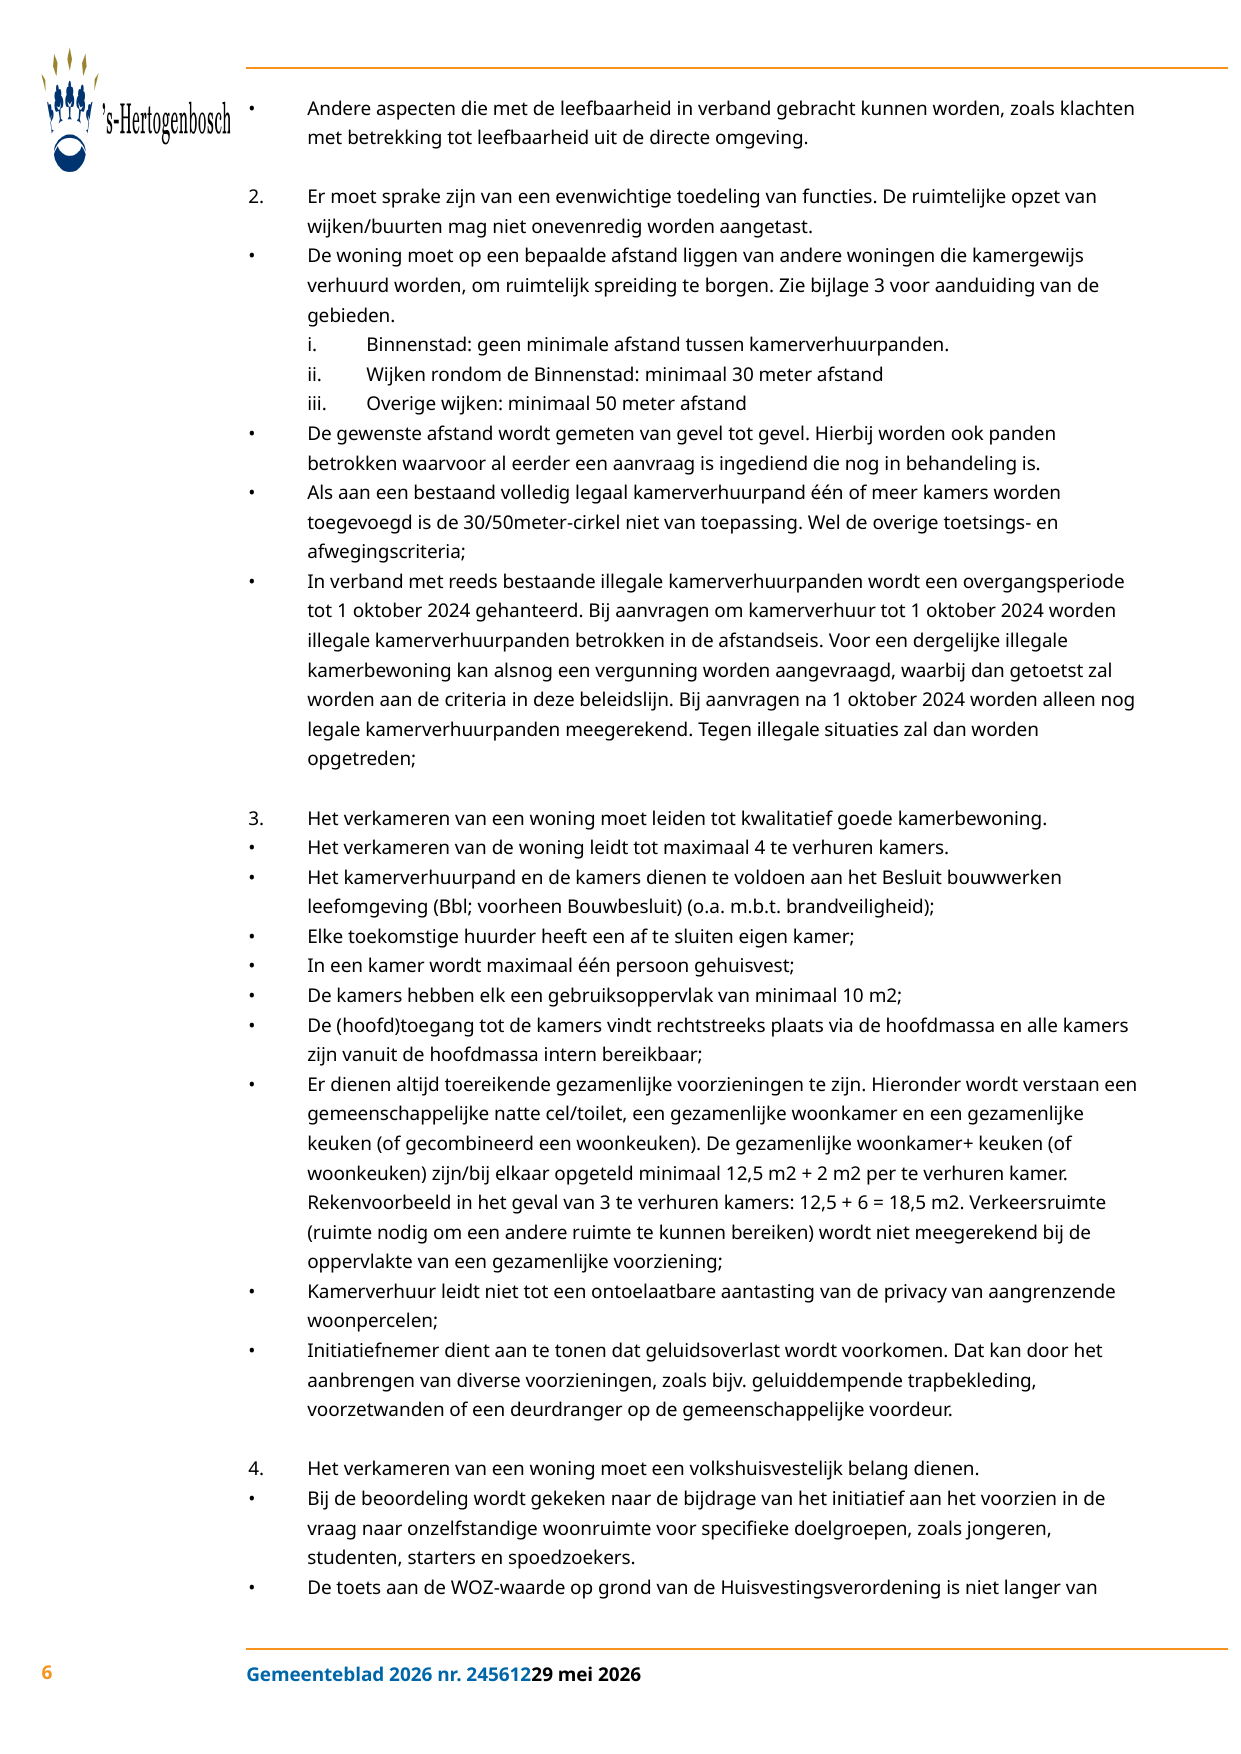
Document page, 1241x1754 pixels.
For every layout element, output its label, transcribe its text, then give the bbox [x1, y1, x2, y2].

list Binnenstad: geen minimale afstand tussen kamerverhuurpanden. [307, 331, 1152, 357]
list Elke toekomstige huurder heeft een af te sluiten eigen kamer; [248, 923, 1152, 949]
list Andere aspecten die met de leefbaarheid in verband gebracht kunnen worden, zoals klachten met betrekking tot leefbaarheid uit de directe omgeving. [248, 95, 1152, 150]
list Bij de beoordeling wordt gekeken naar de bijdrage van het initiatief aan het voorzien in de vraag naar onzelfstandige woonruimte voor specifieke doelgroepen, zoals jongeren, studenten, starters en spoedzoekers. [248, 1485, 1152, 1570]
list Overige wijken: minimaal 50 meter afstand [307, 391, 1152, 416]
list De gewenste afstand wordt gemeten van gevel tot gevel. Hierbij worden ook panden betrokken waarvoor al eerder een aanvraag is ingediend die nog in behandeling is. [248, 420, 1152, 476]
list De woning moet op een bepaalde afstand liggen van andere woningen die kamergewijs verhuurd worden, om ruimtelijk spreiding te borgen. Zie bijlage 3 voor aanduiding van de gebieden. [248, 243, 1152, 328]
list In verband met reeds bestaande illegale kamerverhuurpanden wordt een overgangsperiode tot 1 oktober 2024 gehanteerd. Bij aanvragen om kamerverhuur tot 1 oktober 2024 worden illegale kamerverhuurpanden betrokken in de afstandseis. Voor een dergelijke illegale kamerbewoning kan alsnog een vergunning worden aangevraagd, waarbij dan getoetst zal worden aan de criteria in deze beleidslijn. Bij aanvragen na 1 oktober 2024 worden alleen nog legale kamerverhuurpanden meegerekend. Tegen illegale situaties zal dan worden opgetreden; [248, 568, 1152, 771]
list Er dienen altijd toereikende gezamenlijke voorzieningen te zijn. Hieronder wordt verstaan een gemeenschappelijke natte cel/toilet, een gezamenlijke woonkamer en een gezamenlijke keuken (of gecombineerd een woonkeuken). De gezamenlijke woonkamer+ keuken (of woonkeuken) zijn/bij elkaar opgeteld minimaal 12,5 m2 + 2 m2 per te verhuren kamer. Rekenvoorbeeld in het geval van 3 te verhuren kamers: 12,5 + 6 = 18,5 m2. Verkeersruimte (ruimte nodig om een andere ruimte te kunnen bereiken) wordt niet meegerekend bij de oppervlakte van een gezamenlijke voorziening; [248, 1071, 1152, 1274]
list Er moet sprake zijn van een evenwichtige toedeling van functies. De ruimtelijke opzet van wijken/buurten mag niet onevenredig worden aangetast. [248, 183, 1152, 239]
list Het verkameren van een woning moet een volkshuisvestelijk belang dienen. [248, 1456, 1152, 1481]
list De kamers hebben elk een gebruiksoppervlak van minimaal 10 m2; [248, 982, 1152, 1008]
list Het verkameren van de woning leidt tot maximaal 4 te verhuren kamers. [248, 834, 1152, 860]
list Het kamerverhuurpand en de kamers dienen te voldoen aan het Besluit bouwwerken leefomgeving (Bbl; voorheen Bouwbesluit) (o.a. m.b.t. brandveiligheid); [248, 864, 1152, 919]
list Initiatiefnemer dient aan te tonen dat geluidsoverlast wordt voorkomen. Dat kan door het aanbrengen van diverse voorzieningen, zoals bijv. geluiddempende trapbekleding, voorzetwanden of een deurdranger op de gemeenschappelijke voordeur. [248, 1337, 1152, 1422]
list Het verkameren van een woning moet leiden tot kwalitatief goede kamerbewoning. [248, 805, 1152, 831]
picture [41, 47, 231, 172]
list De toets aan de WOZ‑waarde op grond van de Huisvestingsverordening is niet langer van [248, 1574, 1152, 1600]
list Als aan een bestaand volledig legaal kamerverhuurpand één of meer kamers worden toegevoegd is de 30/50meter-cirkel niet van toepassing. Wel de overige toetsings- en afwegingscriteria; [248, 479, 1152, 564]
list Wijken rondom de Binnenstad: minimaal 30 meter afstand [307, 361, 1152, 387]
list In een kamer wordt maximaal één persoon gehuisvest; [248, 953, 1152, 978]
list Kamerverhuur leidt niet tot een ontoelaatbare aantasting van de privacy van aangrenzende woonpercelen; [248, 1278, 1152, 1333]
list De (hoofd)toegang tot de kamers vindt rechtstreeks plaats via de hoofdmassa en alle kamers zijn vanuit de hoofdmassa intern bereikbaar; [248, 1012, 1152, 1067]
